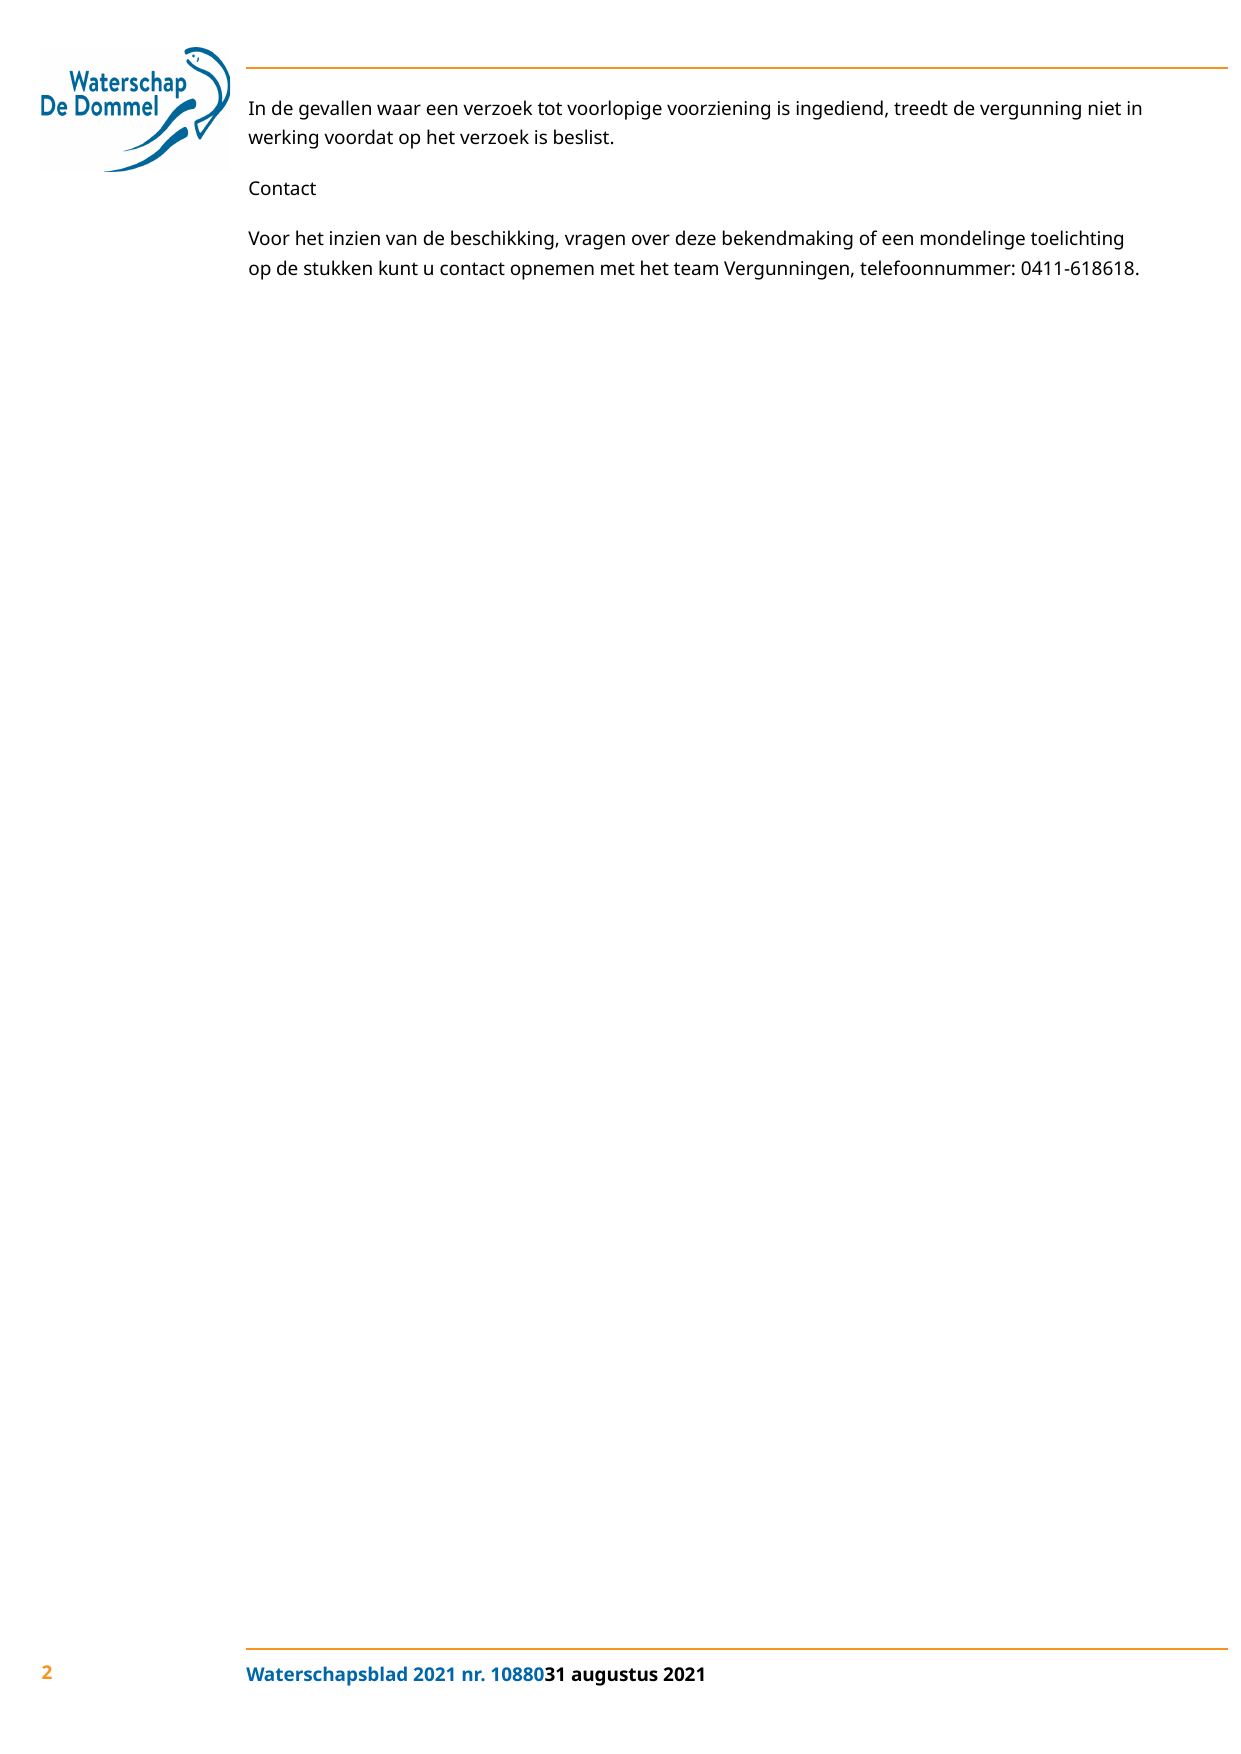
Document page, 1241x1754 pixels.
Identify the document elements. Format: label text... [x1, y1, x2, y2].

picture [204, 47, 231, 76]
picture [198, 118, 210, 131]
text Voor het inzien van de beschikking, vragen over deze bekendmaking of een mondelinge toelichting op de stukken kunt u contact opnemen met het team Vergunningen, telefoonnummer: 0411-618618. [248, 225, 1152, 281]
picture [45, 99, 51, 111]
text In de gevallen waar een verzoek tot voorlopige voorziening is ingediend, treedt de vergunning niet in werking voordat op het verzoek is beslist. [248, 95, 1152, 150]
picture [41, 47, 231, 172]
text Contact [248, 175, 1152, 201]
